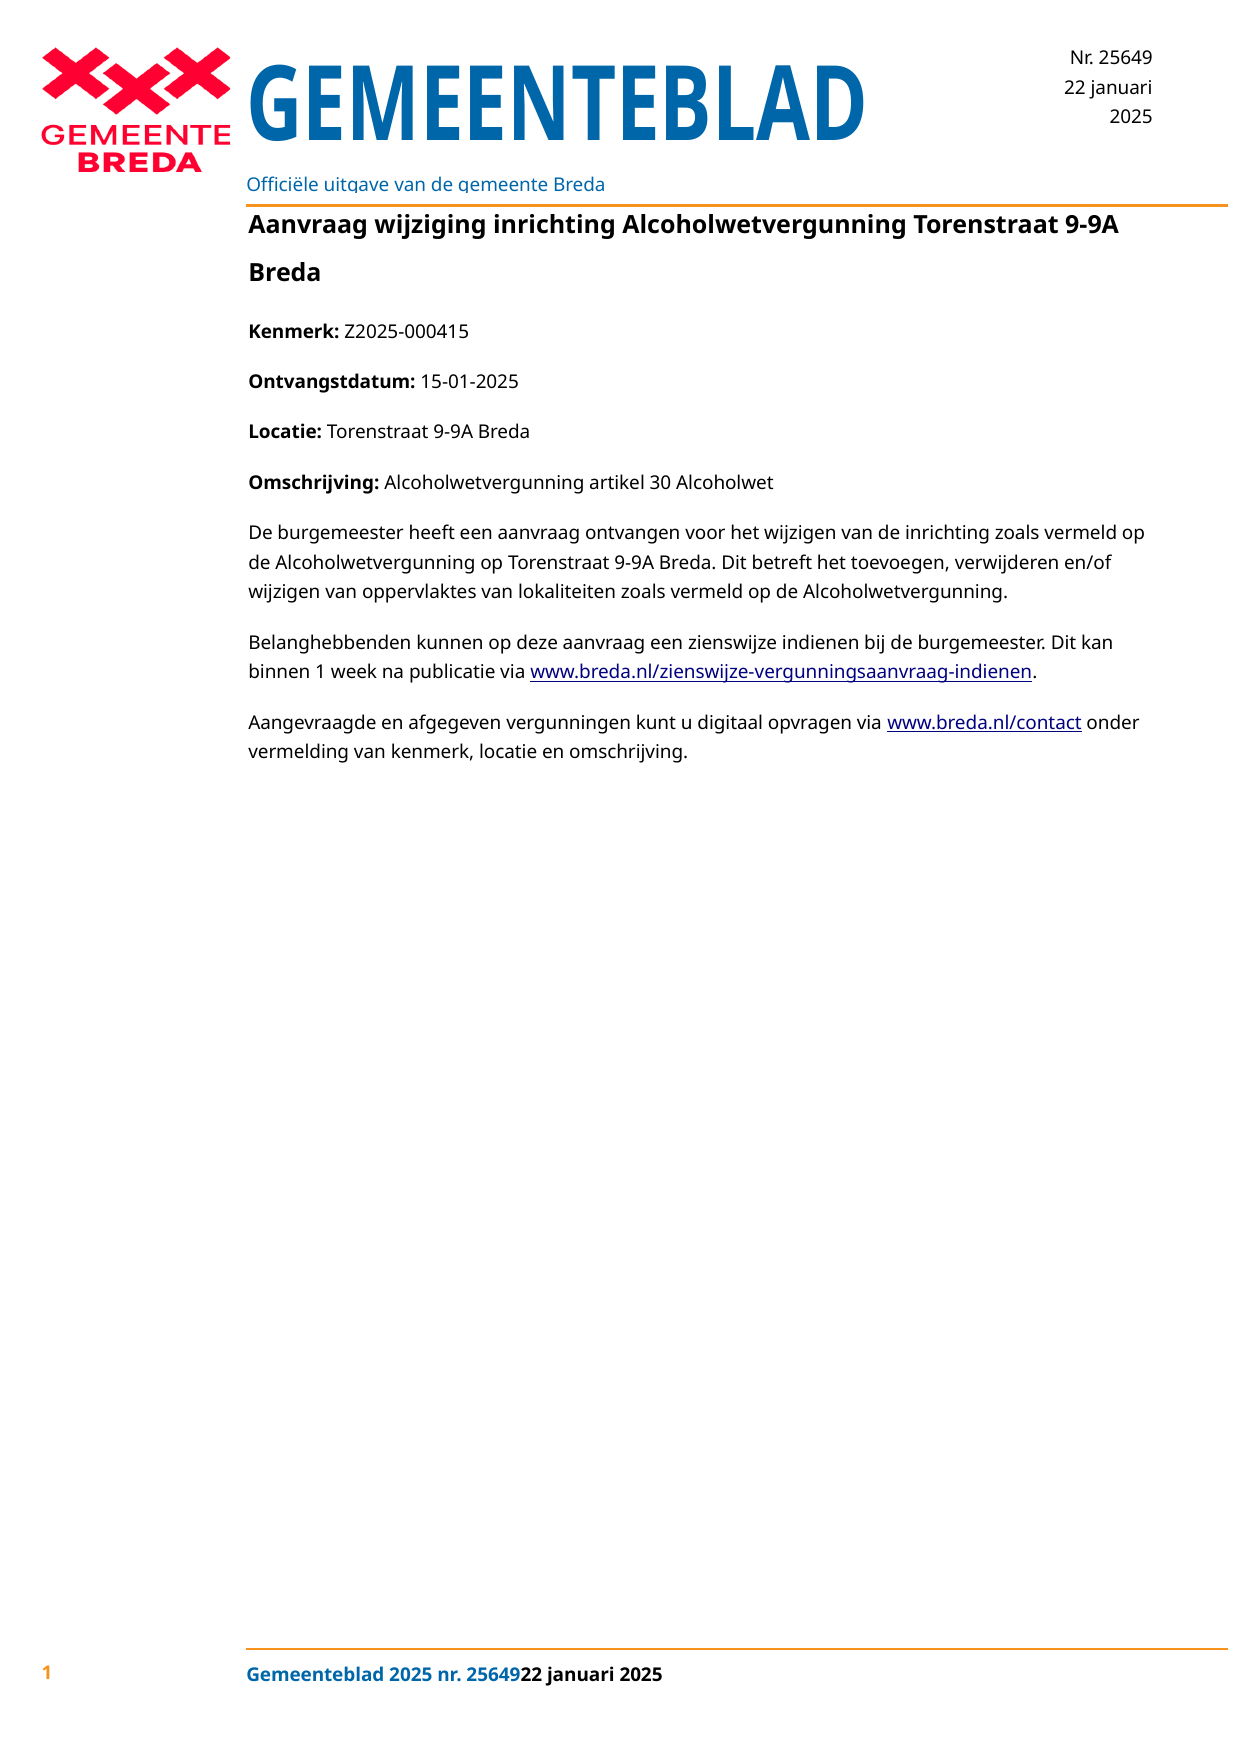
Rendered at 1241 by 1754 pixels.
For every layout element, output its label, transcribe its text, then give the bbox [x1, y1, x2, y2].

text Omschrijving: Alcoholwetvergunning artikel 30 Alcoholwet [248, 469, 1152, 495]
text Belanghebbenden kunnen op deze aanvraag een zienswijze indienen bij de burgemeester. Dit kan binnen 1 week na publicatie via www.breda.nl/zienswijze-vergunningsaanvraag-indienen. [248, 629, 1152, 684]
text Ontvangstdatum: 15-01-2025 [248, 368, 1152, 394]
text Kenmerk: Z2025-000415 [248, 318, 1152, 344]
picture [41, 47, 231, 172]
text Locatie: Torenstraat 9-9A Breda [248, 419, 1152, 444]
text Aanvraag wijziging inrichting Alcoholwetvergunning Torenstraat 9-9A Breda [248, 207, 1152, 288]
text Aangevraagde en afgegeven vergunningen kunt u digitaal opvragen via www.breda.nl/contact onder vermelding van kenmerk, locatie en omschrijving. [248, 709, 1152, 764]
text De burgemeester heeft een aanvraag ontvangen voor het wijzigen van de inrichting zoals vermeld op de Alcoholwetvergunning op Torenstraat 9-9A Breda. Dit betreft het toevoegen, verwijderen en/of wijzigen van oppervlaktes van lokaliteiten zoals vermeld op de Alcoholwetvergunning. [248, 519, 1152, 604]
